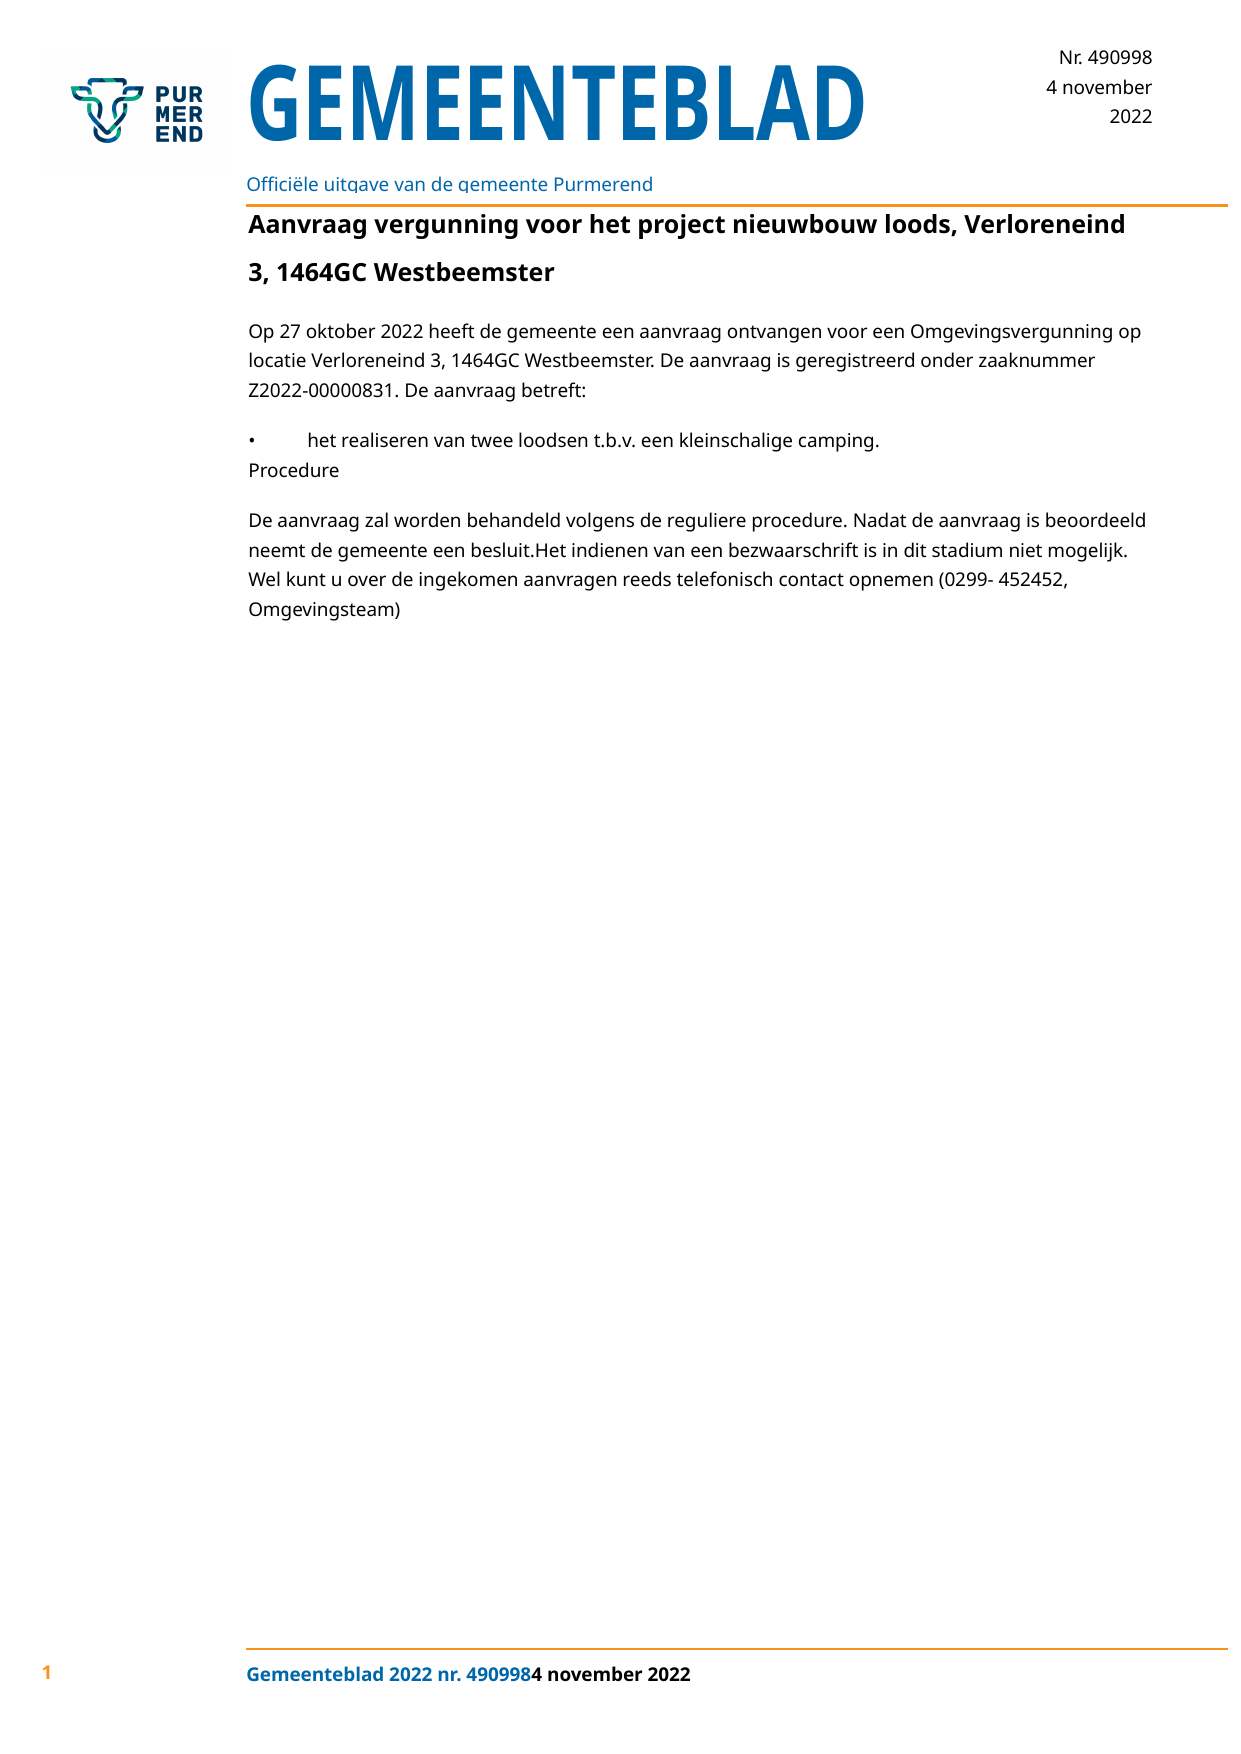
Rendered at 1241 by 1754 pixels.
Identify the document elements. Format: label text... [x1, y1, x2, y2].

text Op 27 oktober 2022 heeft de gemeente een aanvraag ontvangen voor een Omgevingsvergunning op locatie Verloreneind 3, 1464GC Westbeemster. De aanvraag is geregistreerd onder zaaknummer Z2022-00000831. De aanvraag betreft: [248, 318, 1152, 403]
text De aanvraag zal worden behandeld volgens de reguliere procedure. Nadat de aanvraag is beoordeeld neemt de gemeente een besluit.Het indienen van een bezwaarschrift is in dit stadium niet mogelijk. Wel kunt u over de ingekomen aanvragen reeds telefonisch contact opnemen (0299- 452452, Omgevingsteam) [248, 507, 1152, 622]
picture [41, 47, 231, 172]
list het realiseren van twee loodsen t.b.v. een kleinschalige camping. [248, 427, 1152, 453]
text Procedure [248, 457, 1152, 483]
text Aanvraag vergunning voor het project nieuwbouw loods, Verloreneind 3, 1464GC Westbeemster [248, 207, 1152, 288]
